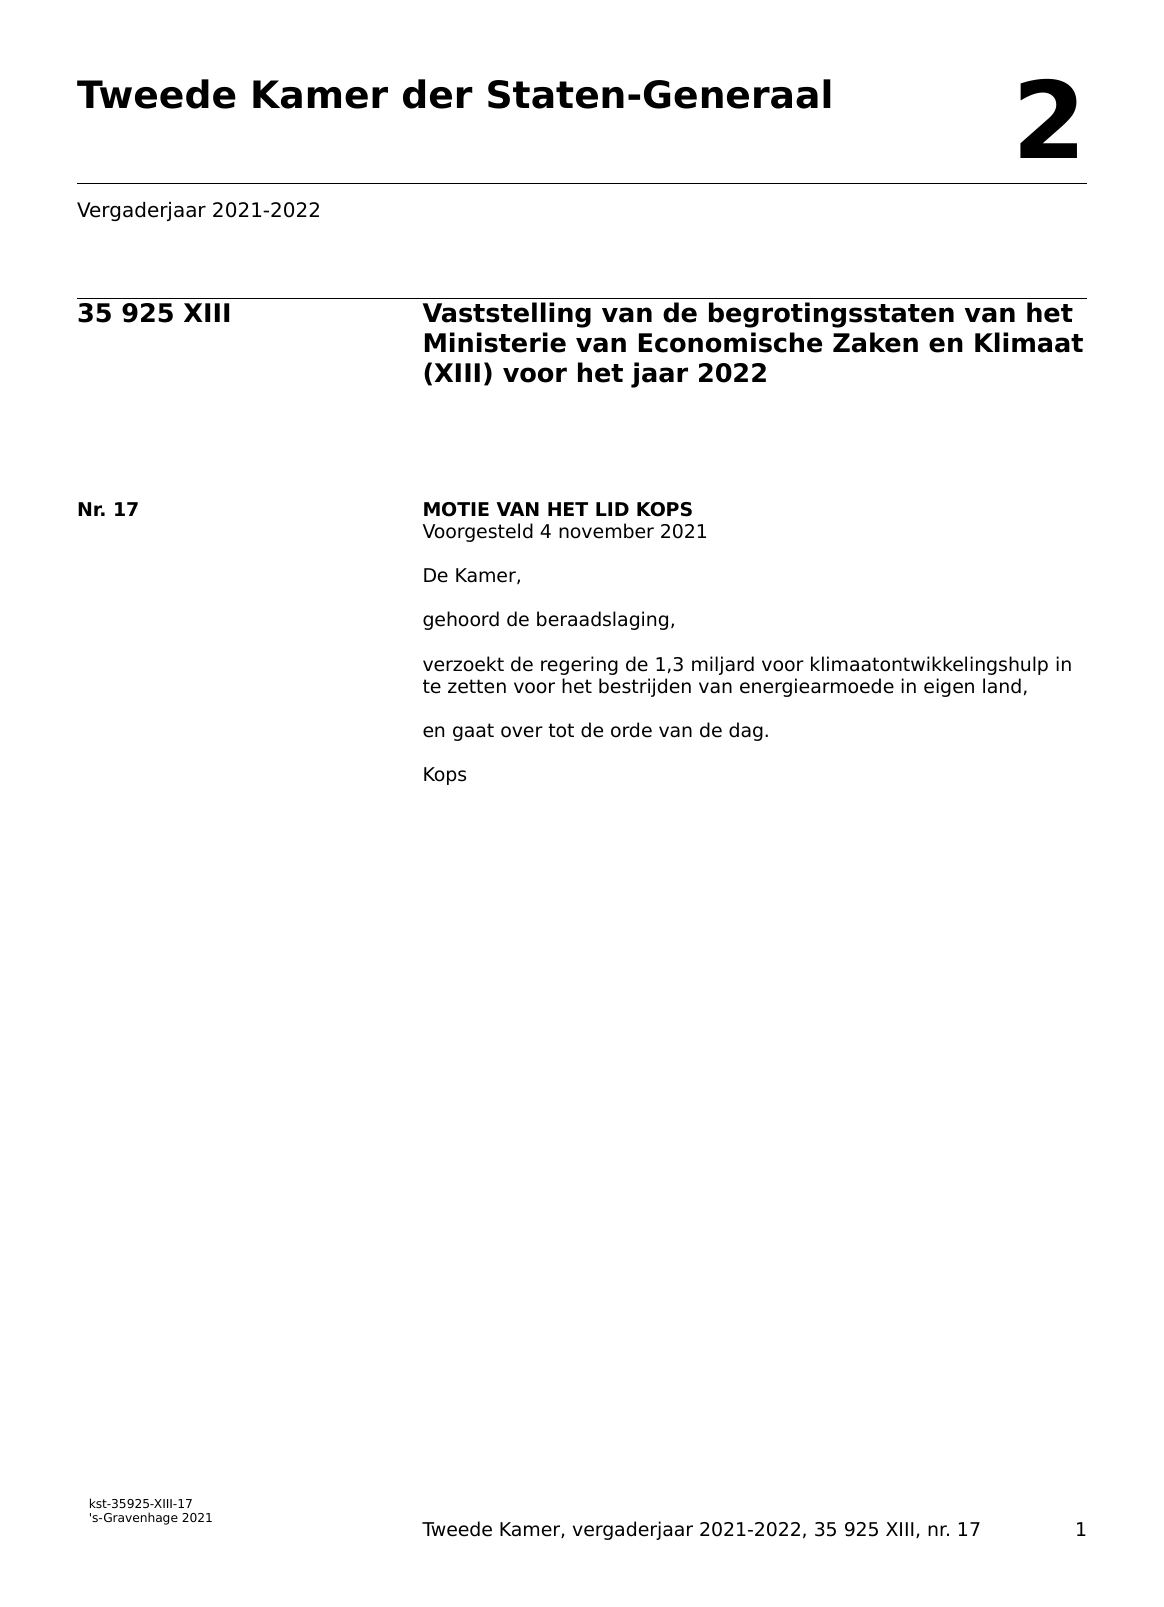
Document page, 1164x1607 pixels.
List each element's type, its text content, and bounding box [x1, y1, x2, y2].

text Kops [422, 764, 1087, 786]
table_header 2 [886, 59, 1087, 183]
text Voorgesteld 4 november 2021 [422, 521, 1087, 543]
text 's-Gravenhage 2021 [88, 1511, 323, 1525]
subtitle 35 925 XIII Vaststelling van de begrotingsstaten van het Ministerie van Economische Zaken en Klimaat (XIII) voor het jaar 2022 [77, 299, 1087, 388]
table_cell Vergaderjaar 2021-2022 [77, 184, 1087, 298]
text en gaat over tot de orde van de dag. [422, 720, 1087, 742]
text De Kamer, [422, 565, 1087, 587]
text gehoord de beraadslaging, [422, 609, 1087, 631]
text verzoekt de regering de 1,3 miljard voor klimaatontwikkelingshulp in te zetten voor het bestrijden van energiearmoede in eigen land, [422, 653, 1087, 697]
text kst-35925-XIII-17 [88, 1497, 323, 1511]
subtitle Nr. 17 MOTIE VAN HET LID KOPS [77, 499, 1087, 521]
table_header Tweede Kamer der Staten-Generaal [77, 59, 886, 183]
